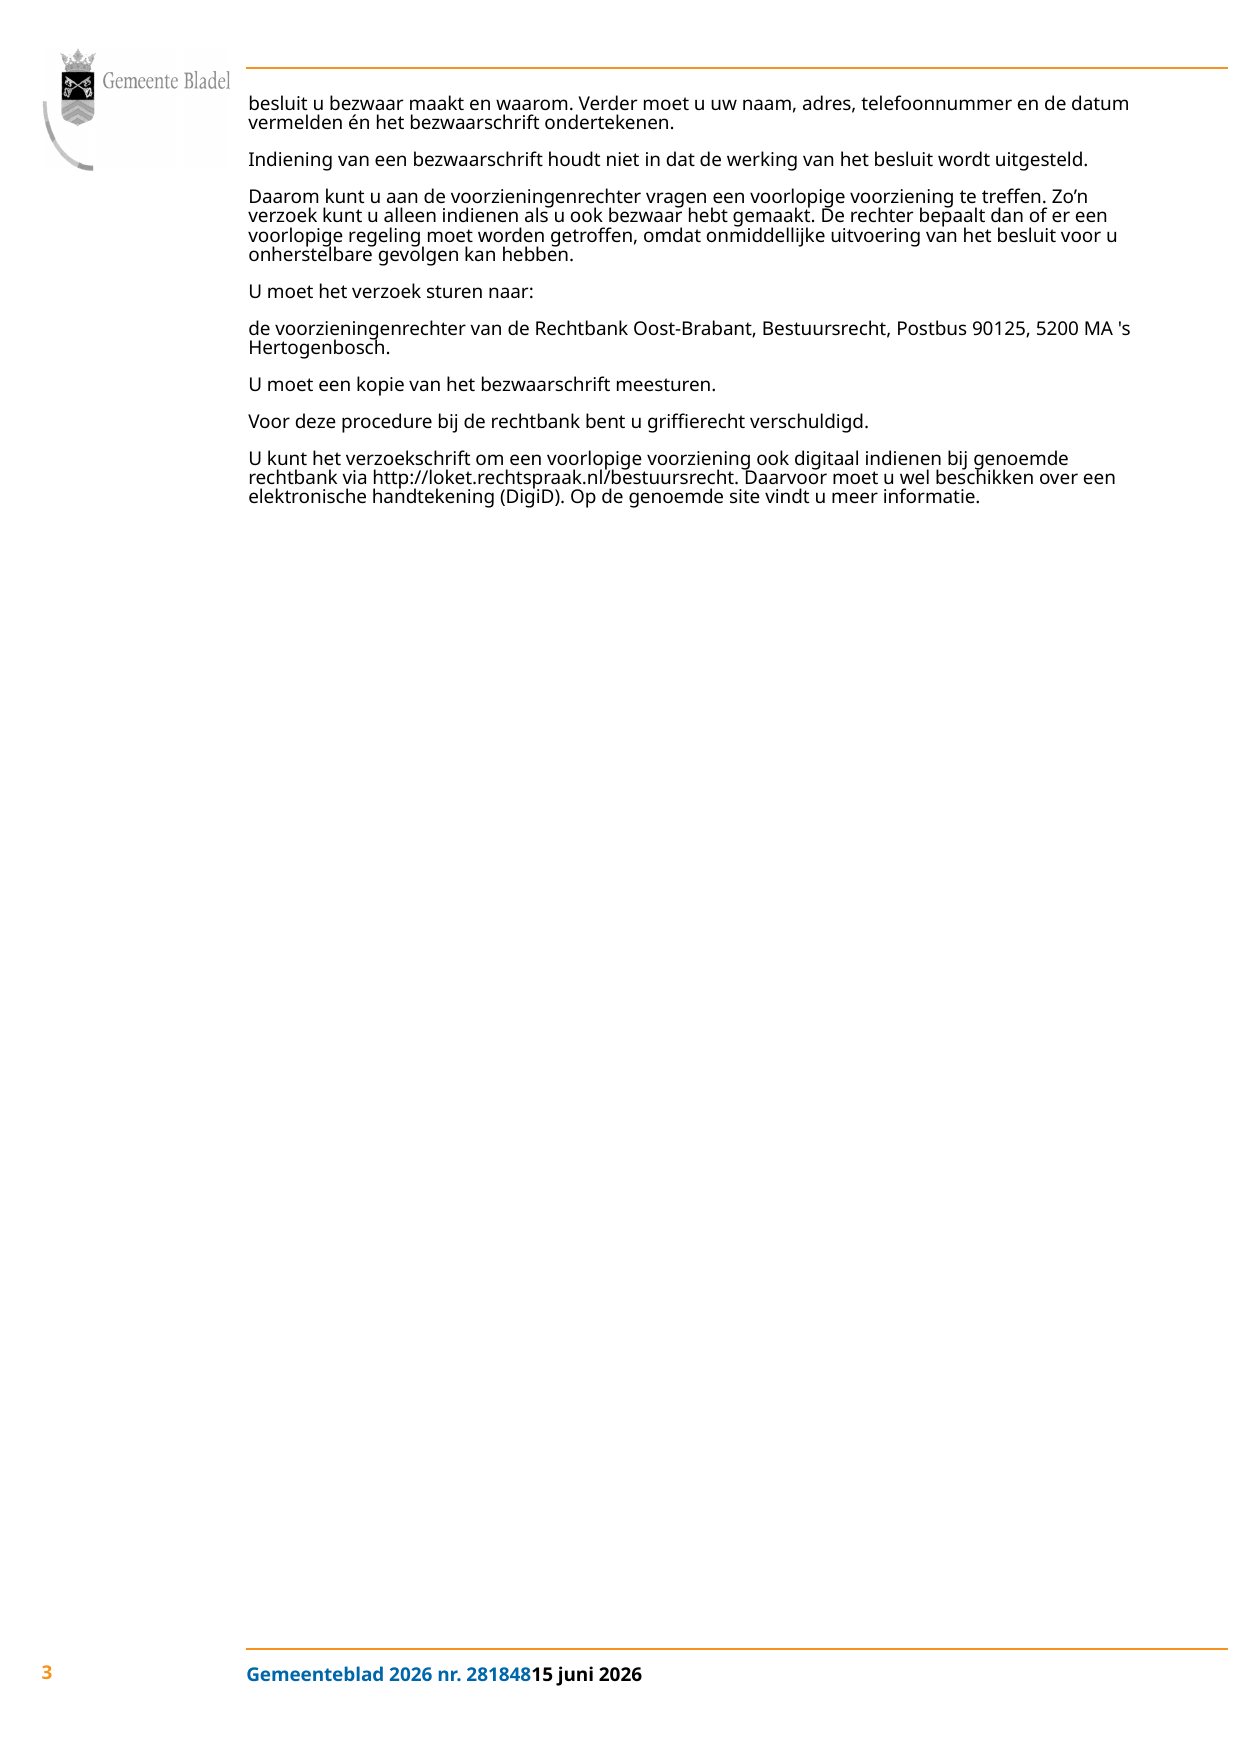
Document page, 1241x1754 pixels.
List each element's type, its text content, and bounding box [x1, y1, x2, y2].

text Voor deze procedure bij de rechtbank bent u griffierecht verschuldigd. [248, 413, 1152, 432]
picture [41, 47, 231, 172]
text Daarom kunt u aan de voorzieningenrechter vragen een voorlopige voorziening te treffen. Zo’n verzoek kunt u alleen indienen als u ook bezwaar hebt gemaakt. De rechter bepaalt dan of er een voorlopige regeling moet worden getroffen, omdat onmiddellijke uitvoering van het besluit voor u onherstelbare gevolgen kan hebben. [248, 188, 1152, 265]
text Indiening van een bezwaarschrift houdt niet in dat de werking van het besluit wordt uitgesteld. [248, 151, 1152, 170]
text U moet een kopie van het bezwaarschrift meesturen. [248, 376, 1152, 395]
text de voorzieningenrechter van de Rechtbank Oost-Brabant, Bestuursrecht, Postbus 90125, 5200 MA 's Hertogenbosch. [248, 320, 1152, 358]
text besluit u bezwaar maakt en waarom. Verder moet u uw naam, adres, telefoonnummer en de datum vermelden én het bezwaarschrift ondertekenen. [248, 95, 1152, 133]
text U moet het verzoek sturen naar: [248, 283, 1152, 302]
text U kunt het verzoekschrift om een voorlopige voorziening ook digitaal indienen bij genoemde rechtbank via http://loket.rechtspraak.nl/bestuursrecht. Daarvoor moet u wel beschikken over een elektronische handtekening (DigiD). Op de genoemde site vindt u meer informatie. [248, 450, 1152, 508]
